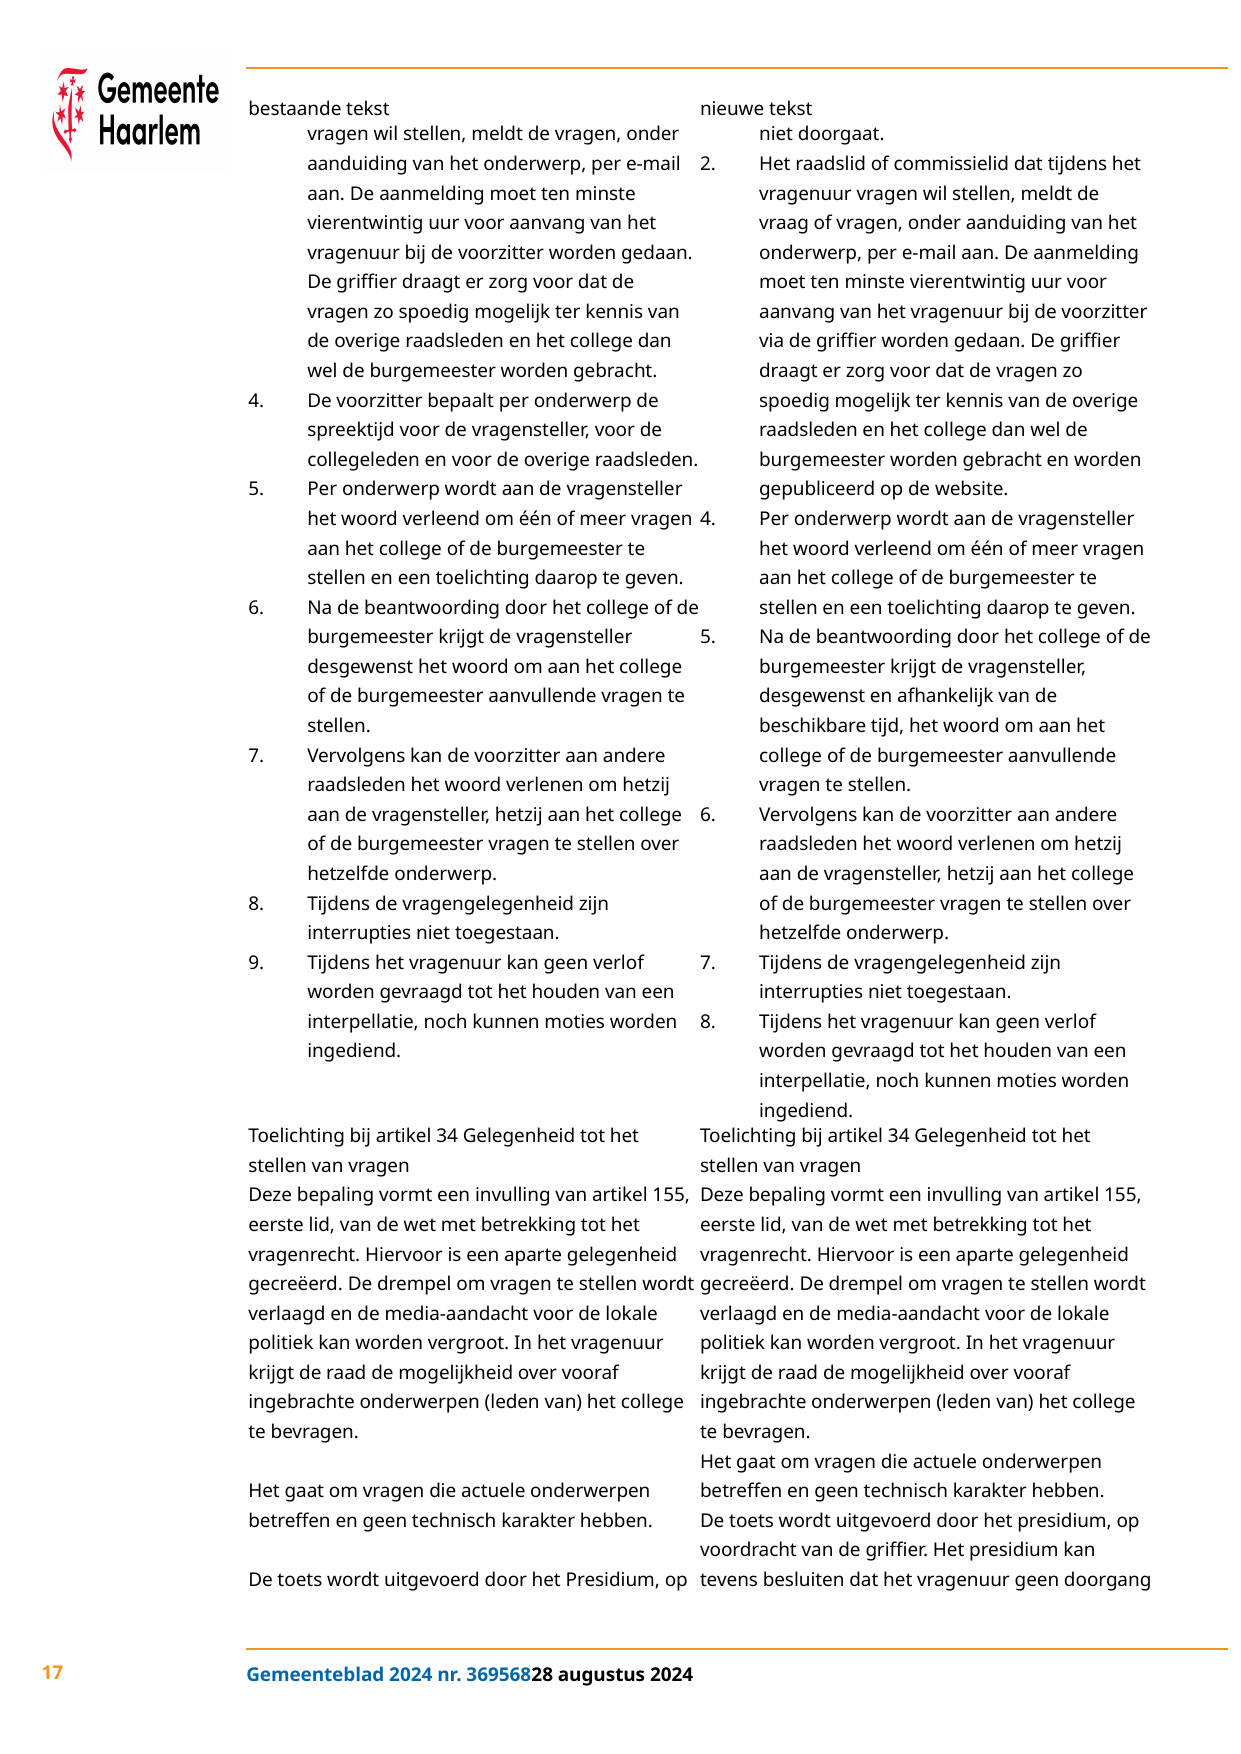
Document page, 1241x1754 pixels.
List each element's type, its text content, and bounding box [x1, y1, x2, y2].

table_header bestaande tekst [248, 95, 700, 121]
table_cell Toelichting bij artikel 34 Gelegenheid tot het stellen van vragen Deze bepaling vormt een invulling van artikel 155, eerste lid, van de wet met betrekking tot het vragenrecht. Hiervoor is een aparte gelegenheid gecreëerd. De drempel om vragen te stellen wordt verlaagd en de media-aandacht voor de lokale politiek kan worden vergroot. In het vragenuur krijgt de raad de mogelijkheid over vooraf ingebrachte onderwerpen (leden van) het college te bevragen. Het gaat om vragen die actuele onderwerpen betreffen en geen technisch karakter hebben. De toets wordt uitgevoerd door het Presidium, op [248, 1123, 700, 1592]
picture [41, 47, 231, 172]
table_cell niet doorgaat. Het raadslid of commissielid dat tijdens het vragenuur vragen wil stellen, meldt de vraag of vragen, onder aanduiding van het onderwerp, per e-mail aan. De aanmelding moet ten minste vierentwintig uur voor aanvang van het vragenuur bij de voorzitter via de griffier worden gedaan. De griffier draagt er zorg voor dat de vragen zo spoedig mogelijk ter kennis van de overige raadsleden en het college dan wel de burgemeester worden gebracht en worden gepubliceerd op de website. Per onderwerp wordt aan de vragensteller het woord verleend om één of meer vragen aan het college of de burgemeester te stellen en een toelichting daarop te geven. Na de beantwoording door het college of de burgemeester krijgt de vragensteller, desgewenst en afhankelijk van de beschikbare tijd, het woord om aan het college of de burgemeester aanvullende vragen te stellen. Vervolgens kan de voorzitter aan andere raadsleden het woord verlenen om hetzij aan de vragensteller, hetzij aan het college of de burgemeester vragen te stellen over hetzelfde onderwerp. Tijdens de vragengelegenheid zijn interrupties niet toegestaan. Tijdens het vragenuur kan geen verlof worden gevraagd tot het houden van een interpellatie, noch kunnen moties worden ingediend. [700, 121, 1152, 1122]
table_header nieuwe tekst [700, 95, 1152, 121]
table_cell Toelichting bij artikel 34 Gelegenheid tot het stellen van vragen Deze bepaling vormt een invulling van artikel 155, eerste lid, van de wet met betrekking tot het vragenrecht. Hiervoor is een aparte gelegenheid gecreëerd. De drempel om vragen te stellen wordt verlaagd en de media-aandacht voor de lokale politiek kan worden vergroot. In het vragenuur krijgt de raad de mogelijkheid over vooraf ingebrachte onderwerpen (leden van) het college te bevragen. Het gaat om vragen die actuele onderwerpen betreffen en geen technisch karakter hebben. De toets wordt uitgevoerd door het presidium, op voordracht van de griffier. Het presidium kan tevens besluiten dat het vragenuur geen doorgang [700, 1123, 1152, 1592]
table_cell vragen wil stellen, meldt de vragen, onder aanduiding van het onderwerp, per e-mail aan. De aanmelding moet ten minste vierentwintig uur voor aanvang van het vragenuur bij de voorzitter worden gedaan. De griffier draagt er zorg voor dat de vragen zo spoedig mogelijk ter kennis van de overige raadsleden en het college dan wel de burgemeester worden gebracht. De voorzitter bepaalt per onderwerp de spreektijd voor de vragensteller, voor de collegeleden en voor de overige raadsleden. Per onderwerp wordt aan de vragensteller het woord verleend om één of meer vragen aan het college of de burgemeester te stellen en een toelichting daarop te geven. Na de beantwoording door het college of de burgemeester krijgt de vragensteller desgewenst het woord om aan het college of de burgemeester aanvullende vragen te stellen. Vervolgens kan de voorzitter aan andere raadsleden het woord verlenen om hetzij aan de vragensteller, hetzij aan het college of de burgemeester vragen te stellen over hetzelfde onderwerp. Tijdens de vragengelegenheid zijn interrupties niet toegestaan. Tijdens het vragenuur kan geen verlof worden gevraagd tot het houden van een interpellatie, noch kunnen moties worden ingediend. [248, 121, 700, 1122]
